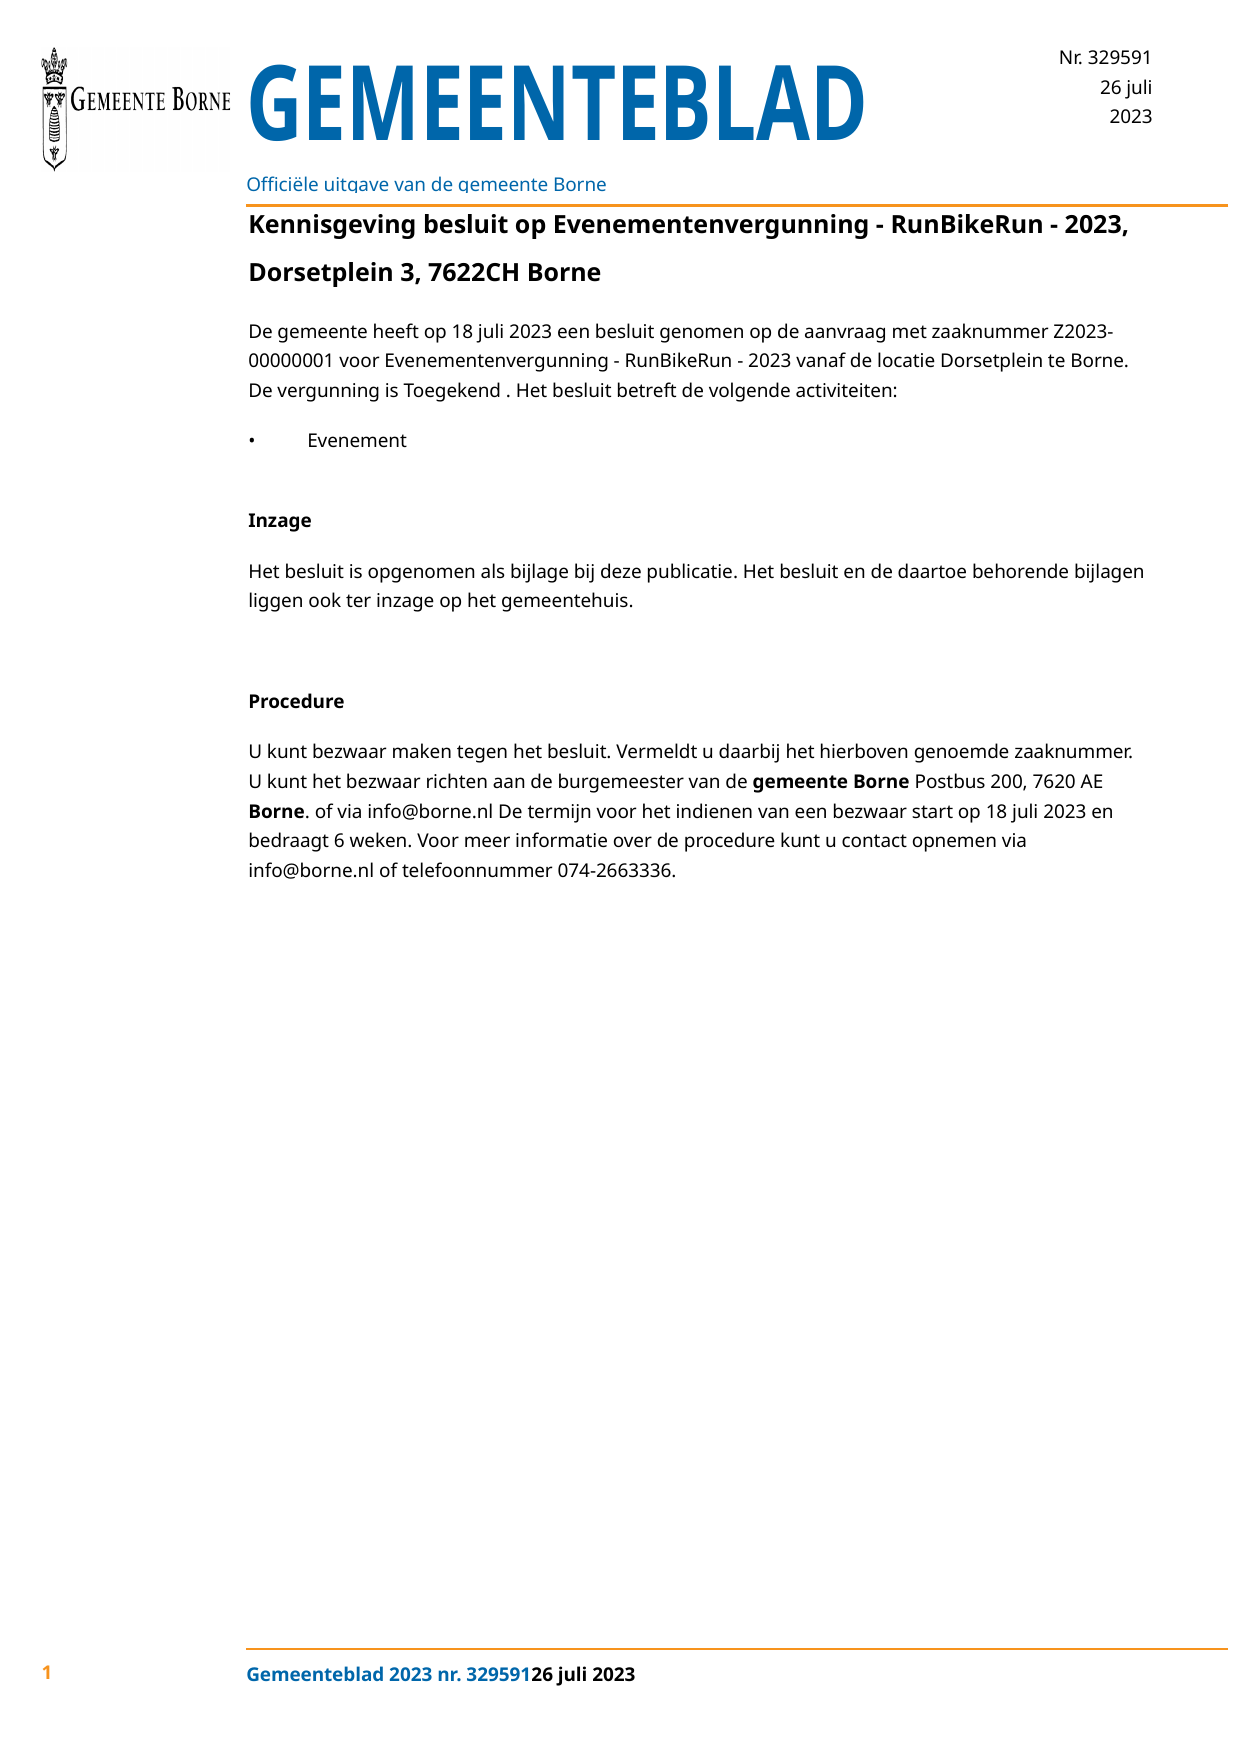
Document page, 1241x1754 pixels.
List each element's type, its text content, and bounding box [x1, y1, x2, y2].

text Inzage [248, 507, 1152, 533]
text U kunt bezwaar maken tegen het besluit. Vermeldt u daarbij het hierboven genoemde zaaknummer. U kunt het bezwaar richten aan de burgemeester van de gemeente Borne Postbus 200, 7620 AE Borne. of via info@borne.nl De termijn voor het indienen van een bezwaar start op 18 juli 2023 en bedraagt 6 weken. Voor meer informatie over de procedure kunt u contact opnemen via info@borne.nl of telefoonnummer 074-2663336. [248, 739, 1152, 883]
text Kennisgeving besluit op Evenementenvergunning - RunBikeRun - 2023, Dorsetplein 3, 7622CH Borne [248, 207, 1152, 288]
text De gemeente heeft op 18 juli 2023 een besluit genomen op de aanvraag met zaaknummer Z2023-00000001 voor Evenementenvergunning - RunBikeRun - 2023 vanaf de locatie Dorsetplein te Borne. De vergunning is Toegekend . Het besluit betreft de volgende activiteiten: [248, 318, 1152, 403]
text Het besluit is opgenomen als bijlage bij deze publicatie. Het besluit en de daartoe behorende bijlagen liggen ook ter inzage op het gemeentehuis. [248, 558, 1152, 613]
text Procedure [248, 688, 1152, 714]
picture [41, 47, 231, 172]
list Evenement [248, 427, 1152, 453]
